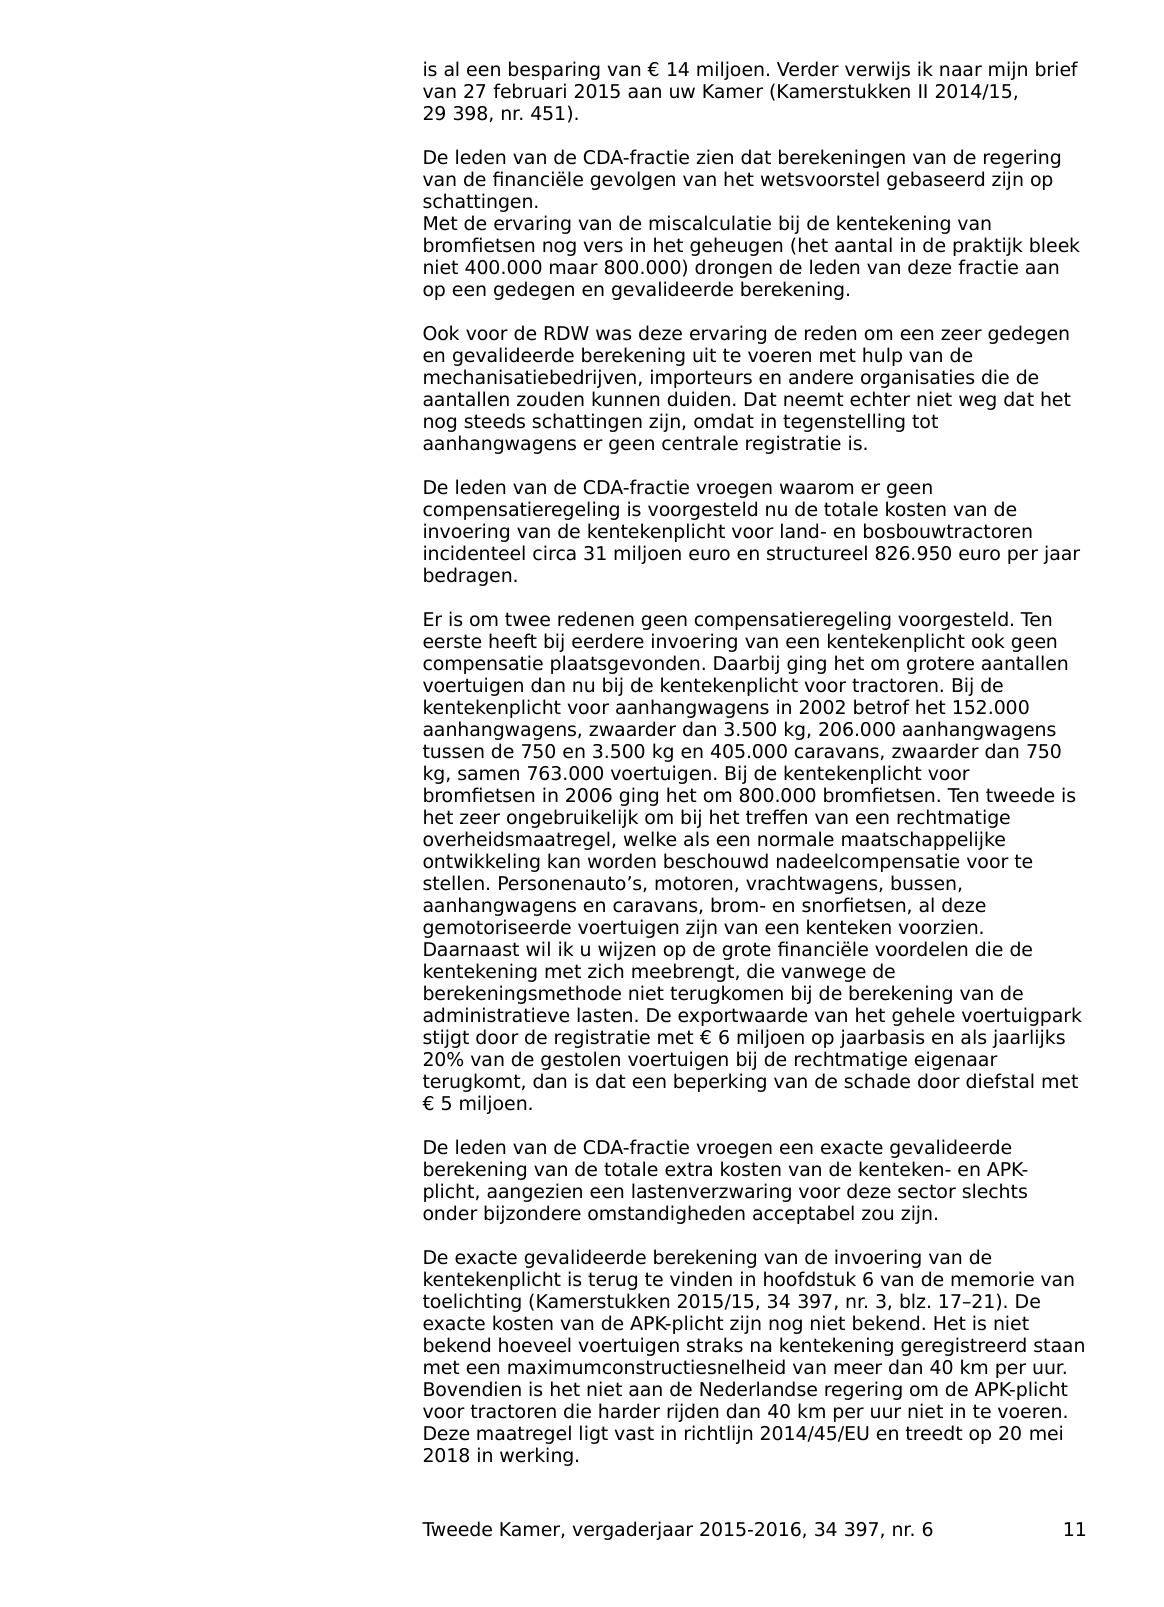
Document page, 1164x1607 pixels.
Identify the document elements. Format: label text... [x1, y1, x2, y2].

text De leden van de CDA-fractie zien dat berekeningen van de regering van de financiële gevolgen van het wetsvoorstel gebaseerd zijn op schattingen. [422, 147, 1087, 213]
text De leden van de CDA-fractie vroegen een exacte gevalideerde berekening van de totale extra kosten van de kenteken- en APK-plicht, aangezien een lastenverzwaring voor deze sector slechts onder bijzondere omstandigheden acceptabel zou zijn. [422, 1137, 1087, 1225]
text De leden van de CDA-fractie vroegen waarom er geen compensatieregeling is voorgesteld nu de totale kosten van de invoering van de kentekenplicht voor land- en bosbouwtractoren incidenteel circa 31 miljoen euro en structureel 826.950 euro per jaar bedragen. [422, 477, 1087, 587]
text Met de ervaring van de miscalculatie bij de kentekening van bromfietsen nog vers in het geheugen (het aantal in de praktijk bleek niet 400.000 maar 800.000) drongen de leden van deze fractie aan op een gedegen en gevalideerde berekening. [422, 213, 1087, 301]
text Ook voor de RDW was deze ervaring de reden om een zeer gedegen en gevalideerde berekening uit te voeren met hulp van de mechanisatiebedrijven, importeurs en andere organisaties die de aantallen zouden kunnen duiden. Dat neemt echter niet weg dat het nog steeds schattingen zijn, omdat in tegenstelling tot aanhangwagens er geen centrale registratie is. [422, 323, 1087, 455]
text De exacte gevalideerde berekening van de invoering van de kentekenplicht is terug te vinden in hoofdstuk 6 van de memorie van toelichting (Kamerstukken 2015/15, 34 397, nr. 3, blz. 17–21). De exacte kosten van de APK-plicht zijn nog niet bekend. Het is niet bekend hoeveel voertuigen straks na kentekening geregistreerd staan met een maximumconstructiesnelheid van meer dan 40 km per uur. Bovendien is het niet aan de Nederlandse regering om de APK-plicht voor tractoren die harder rijden dan 40 km per uur niet in te voeren. Deze maatregel ligt vast in richtlijn 2014/45/EU en treedt op 20 mei 2018 in werking. [422, 1247, 1087, 1467]
text Daarnaast wil ik u wijzen op de grote financiële voordelen die de kentekening met zich meebrengt, die vanwege de berekeningsmethode niet terugkomen bij de berekening van de administratieve lasten. De exportwaarde van het gehele voertuigpark stijgt door de registratie met € 6 miljoen op jaarbasis en als jaarlijks 20% van de gestolen voertuigen bij de rechtmatige eigenaar terugkomt, dan is dat een beperking van de schade door diefstal met € 5 miljoen. [422, 939, 1087, 1115]
text is al een besparing van € 14 miljoen. Verder verwijs ik naar mijn brief van 27 februari 2015 aan uw Kamer (Kamerstukken II 2014/15, 29 398, nr. 451). [422, 59, 1087, 125]
text Er is om twee redenen geen compensatieregeling voorgesteld. Ten eerste heeft bij eerdere invoering van een kentekenplicht ook geen compensatie plaatsgevonden. Daarbij ging het om grotere aantallen voertuigen dan nu bij de kentekenplicht voor tractoren. Bij de kentekenplicht voor aanhangwagens in 2002 betrof het 152.000 aanhangwagens, zwaarder dan 3.500 kg, 206.000 aanhangwagens tussen de 750 en 3.500 kg en 405.000 caravans, zwaarder dan 750 kg, samen 763.000 voertuigen. Bij de kentekenplicht voor bromfietsen in 2006 ging het om 800.000 bromfietsen. Ten tweede is het zeer ongebruikelijk om bij het treffen van een rechtmatige overheidsmaatregel, welke als een normale maatschappelijke ontwikkeling kan worden beschouwd nadeelcompensatie voor te stellen. Personenauto’s, motoren, vrachtwagens, bussen, aanhangwagens en caravans, brom- en snorfietsen, al deze gemotoriseerde voertuigen zijn van een kenteken voorzien. [422, 609, 1087, 939]
